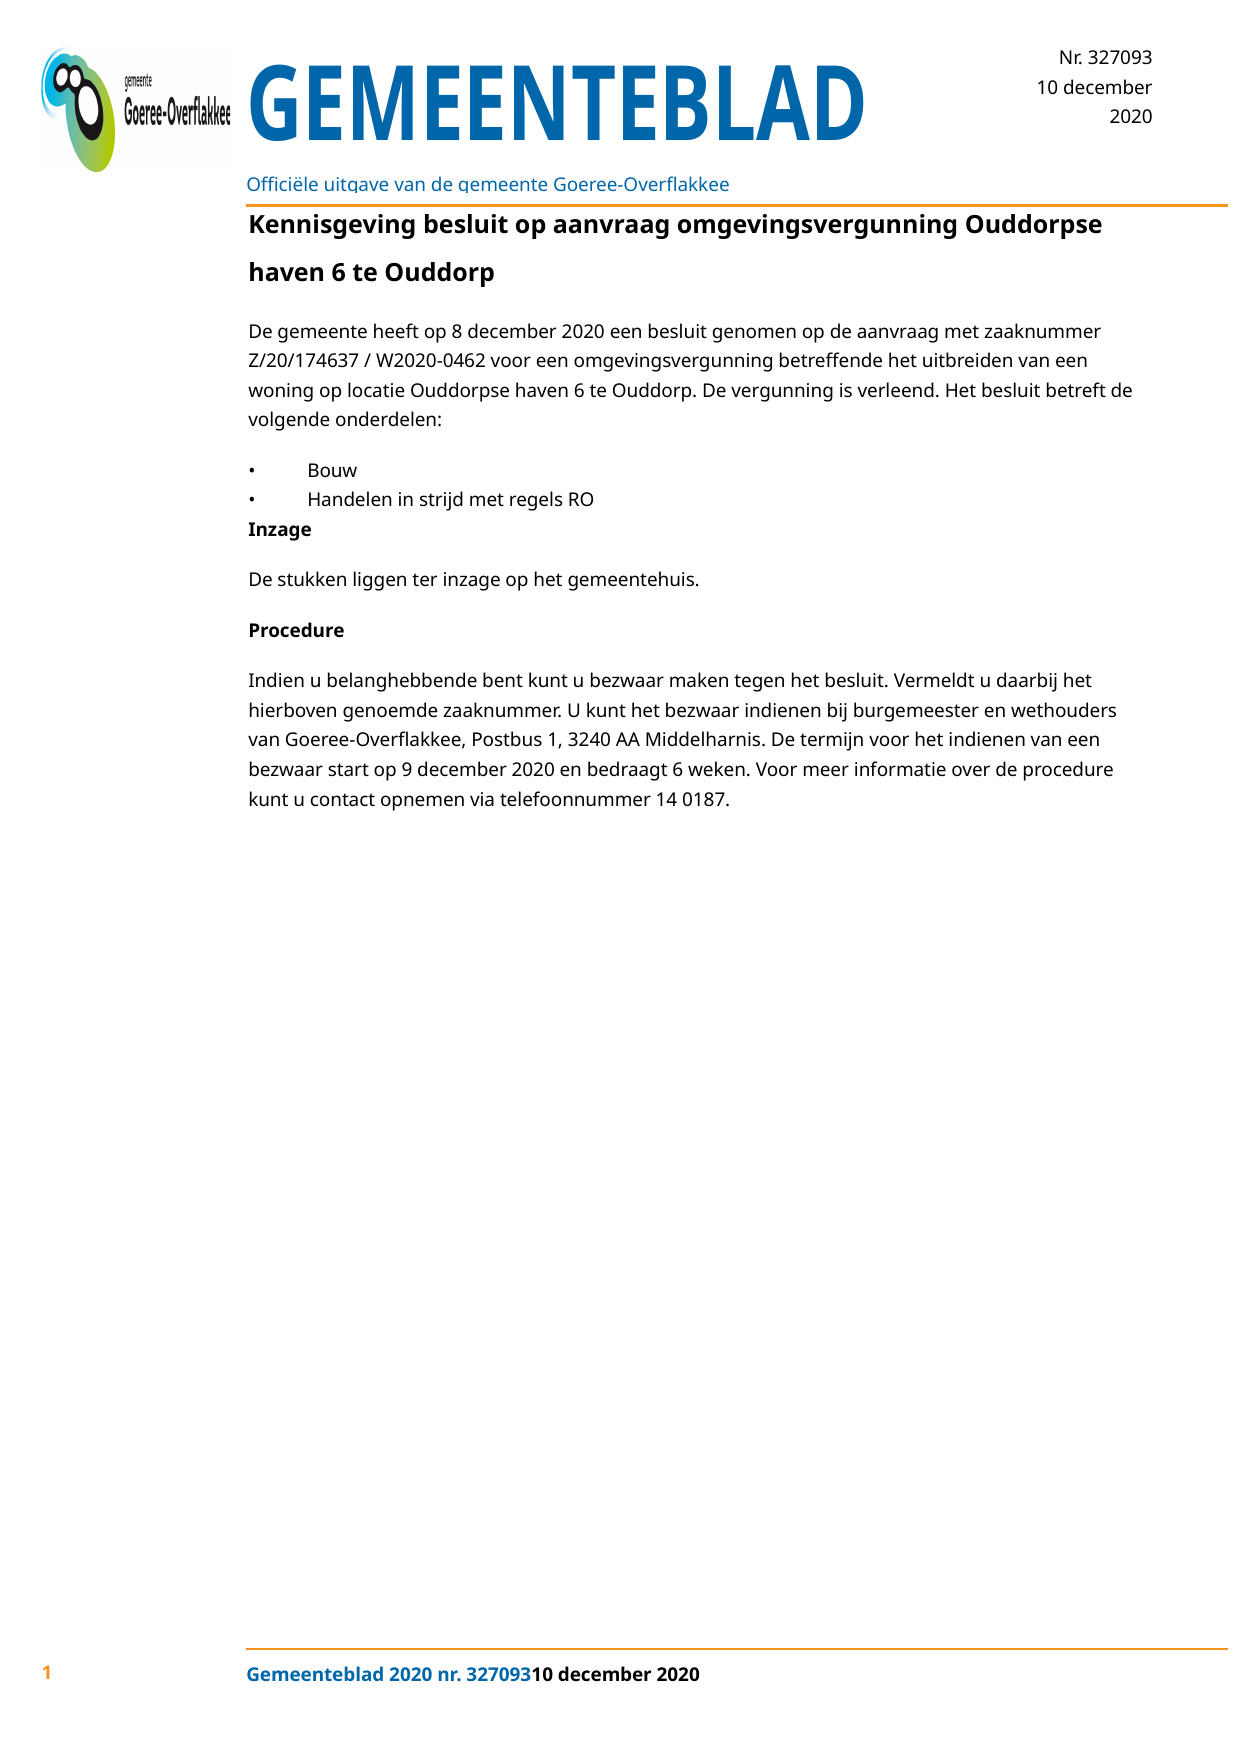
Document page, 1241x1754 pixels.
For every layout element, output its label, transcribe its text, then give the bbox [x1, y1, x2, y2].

list Bouw [248, 457, 1152, 483]
text Inzage [248, 516, 1152, 542]
picture [41, 47, 231, 172]
text De stukken liggen ter inzage op het gemeentehuis. [248, 567, 1152, 592]
text De gemeente heeft op 8 december 2020 een besluit genomen op de aanvraag met zaaknummer Z/20/174637 / W2020-0462 voor een omgevingsvergunning betreffende het uitbreiden van een woning op locatie Ouddorpse haven 6 te Ouddorp. De vergunning is verleend. Het besluit betreft de volgende onderdelen: [248, 318, 1152, 432]
list Handelen in strijd met regels RO [248, 487, 1152, 512]
text Kennisgeving besluit op aanvraag omgevingsvergunning Ouddorpse haven 6 te Ouddorp [248, 207, 1152, 288]
text Procedure [248, 617, 1152, 643]
text Indien u belanghebbende bent kunt u bezwaar maken tegen het besluit. Vermeldt u daarbij het hierboven genoemde zaaknummer. U kunt het bezwaar indienen bij burgemeester en wethouders van Goeree-Overflakkee, Postbus 1, 3240 AA Middelharnis. De termijn voor het indienen van een bezwaar start op 9 december 2020 en bedraagt 6 weken. Voor meer informatie over de procedure kunt u contact opnemen via telefoonnummer 14 0187. [248, 667, 1152, 812]
